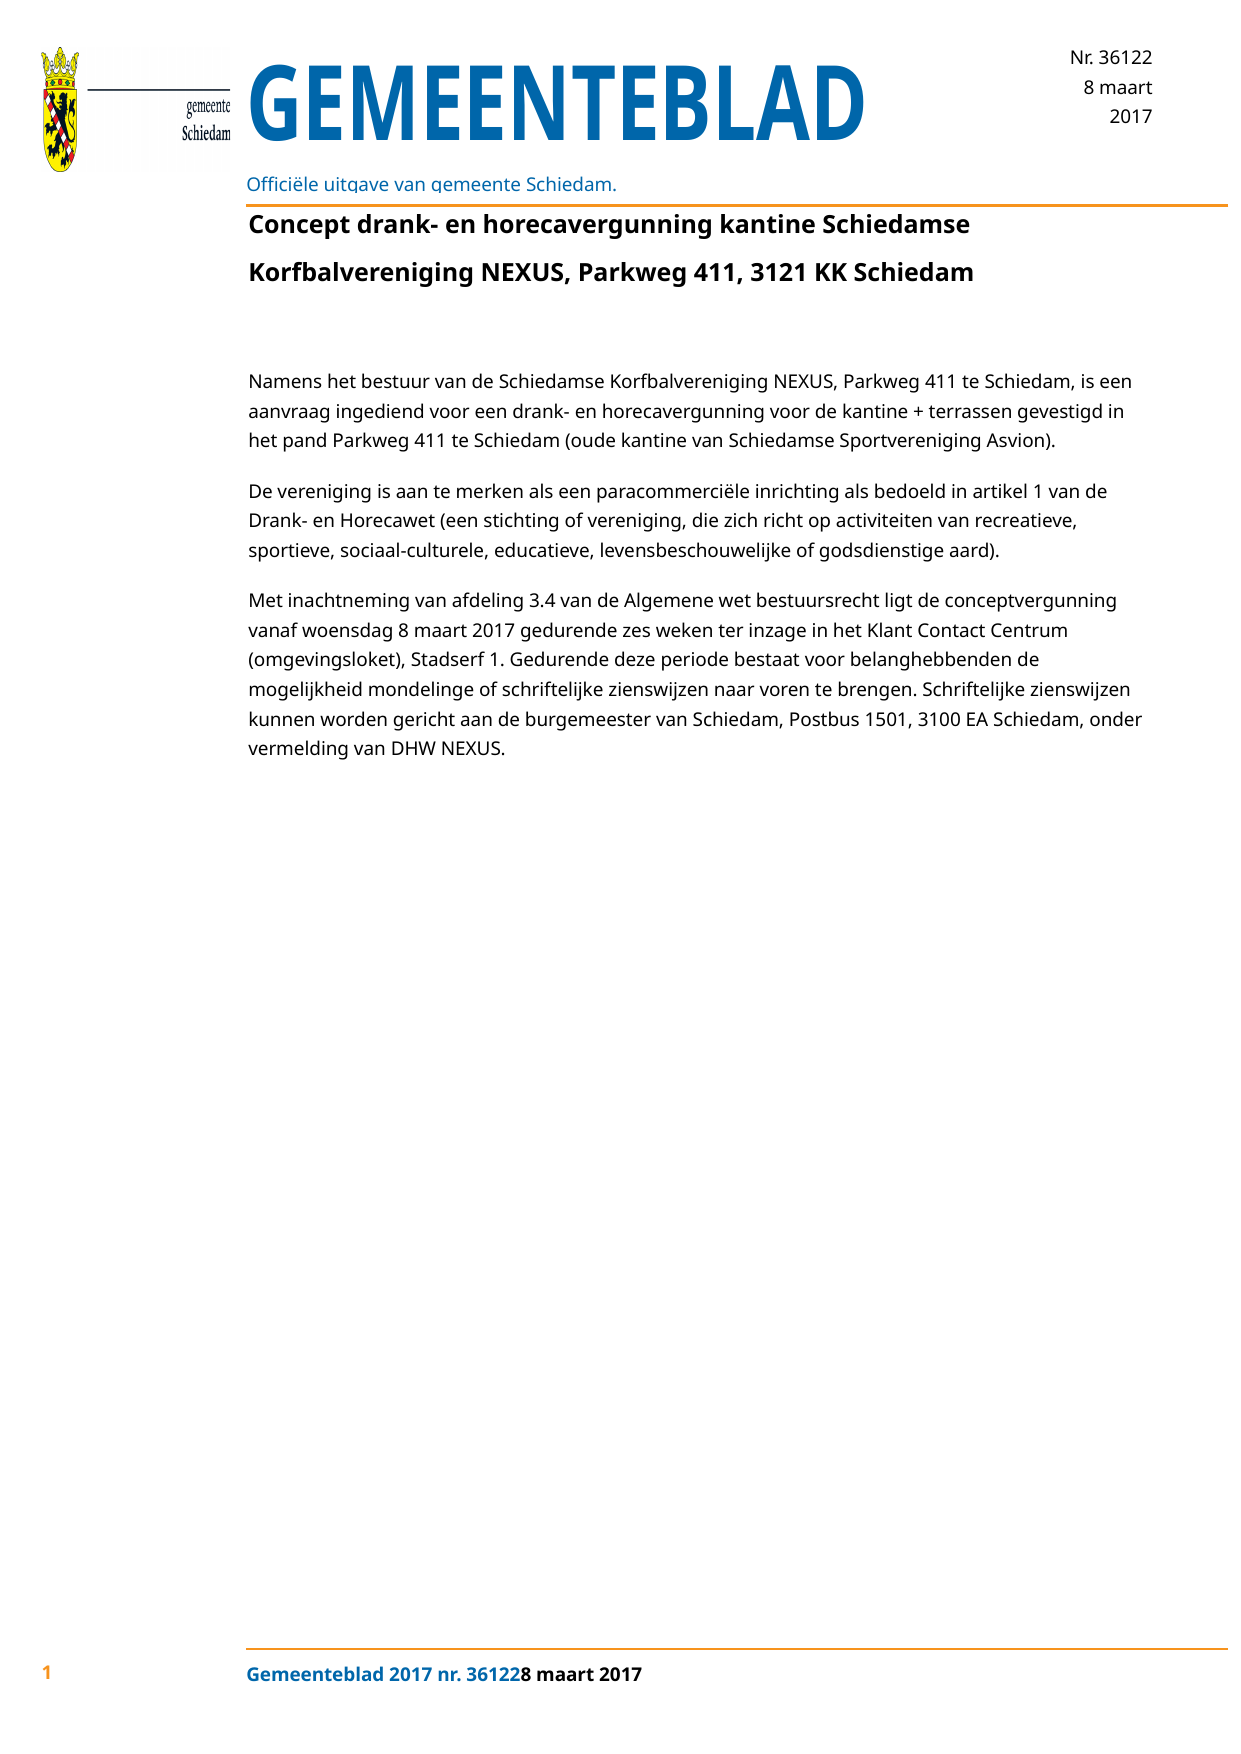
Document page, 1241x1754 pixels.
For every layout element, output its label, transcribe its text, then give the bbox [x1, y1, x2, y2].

text Concept drank- en horecavergunning kantine Schiedamse Korfbalvereniging NEXUS, Parkweg 411, 3121 KK Schiedam [248, 207, 1152, 288]
text Namens het bestuur van de Schiedamse Korfbalvereniging NEXUS, Parkweg 411 te Schiedam, is een aanvraag ingediend voor een drank- en horecavergunning voor de kantine + terrassen gevestigd in het pand Parkweg 411 te Schiedam (oude kantine van Schiedamse Sportvereniging Asvion). [248, 368, 1152, 453]
picture [41, 47, 231, 172]
text De vereniging is aan te merken als een paracommerciële inrichting als bedoeld in artikel 1 van de Drank- en Horecawet (een stichting of vereniging, die zich richt op activiteiten van recreatieve, sportieve, sociaal-culturele, educatieve, levensbeschouwelijke of godsdienstige aard). [248, 478, 1152, 563]
text Met inachtneming van afdeling 3.4 van de Algemene wet bestuursrecht ligt de conceptvergunning vanaf woensdag 8 maart 2017 gedurende zes weken ter inzage in het Klant Contact Centrum (omgevingsloket), Stadserf 1. Gedurende deze periode bestaat voor belanghebbenden de mogelijkheid mondelinge of schriftelijke zienswijzen naar voren te brengen. Schriftelijke zienswijzen kunnen worden gericht aan de burgemeester van Schiedam, Postbus 1501, 3100 EA Schiedam, onder vermelding van DHW NEXUS. [248, 587, 1152, 761]
